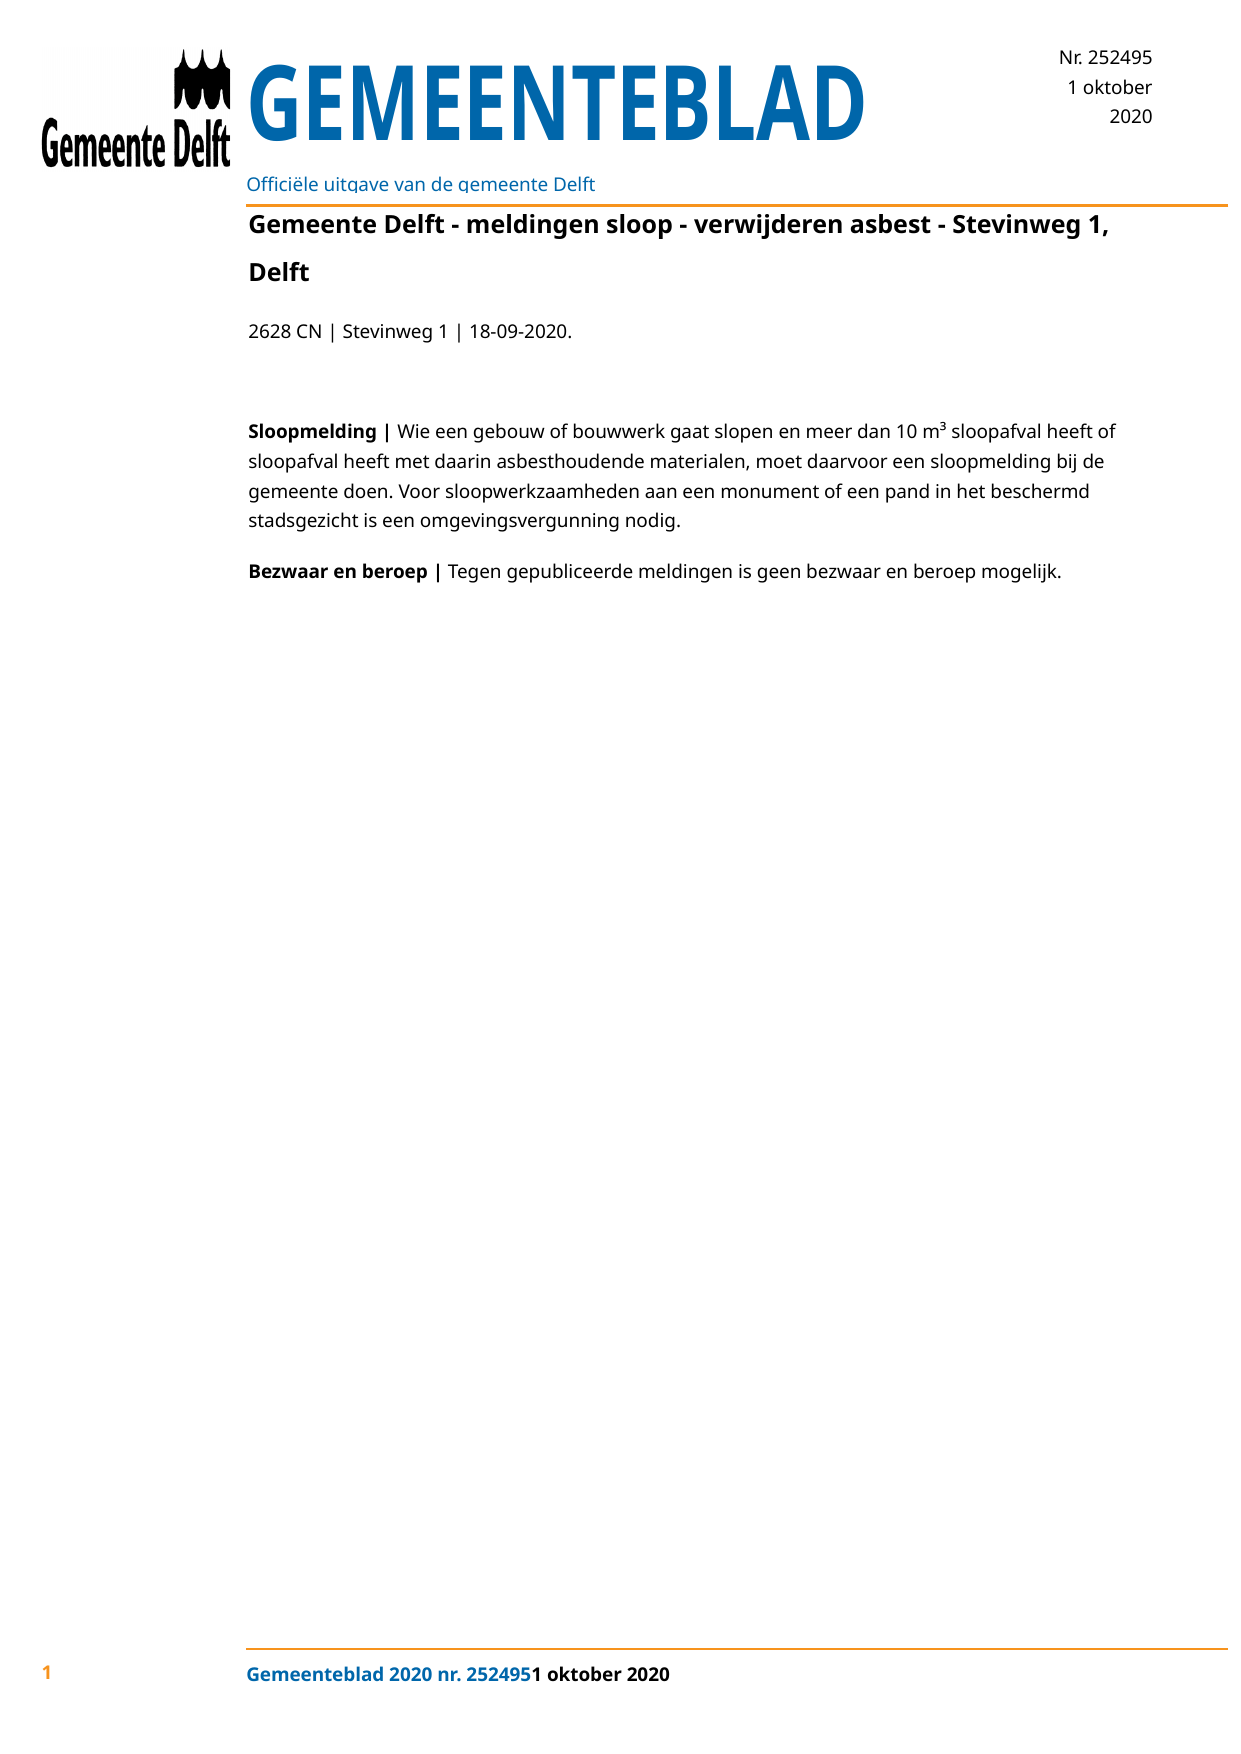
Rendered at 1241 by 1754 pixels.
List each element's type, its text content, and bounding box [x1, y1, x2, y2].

text Gemeente Delft - meldingen sloop - verwijderen asbest - Stevinweg 1, Delft [248, 207, 1152, 288]
text Sloopmelding | Wie een gebouw of bouwwerk gaat slopen en meer dan 10 m³ sloopafval heeft of sloopafval heeft met daarin asbesthoudende materialen, moet daarvoor een sloopmelding bij de gemeente doen. Voor sloopwerkzaamheden aan een monument of een pand in het beschermd stadsgezicht is een omgevingsvergunning nodig. [248, 419, 1152, 533]
text Bezwaar en beroep | Tegen gepubliceerde meldingen is geen bezwaar en beroep mogelijk. [248, 558, 1152, 584]
picture [41, 47, 231, 172]
text 2628 CN | Stevinweg 1 | 18-09-2020. [248, 318, 1152, 344]
